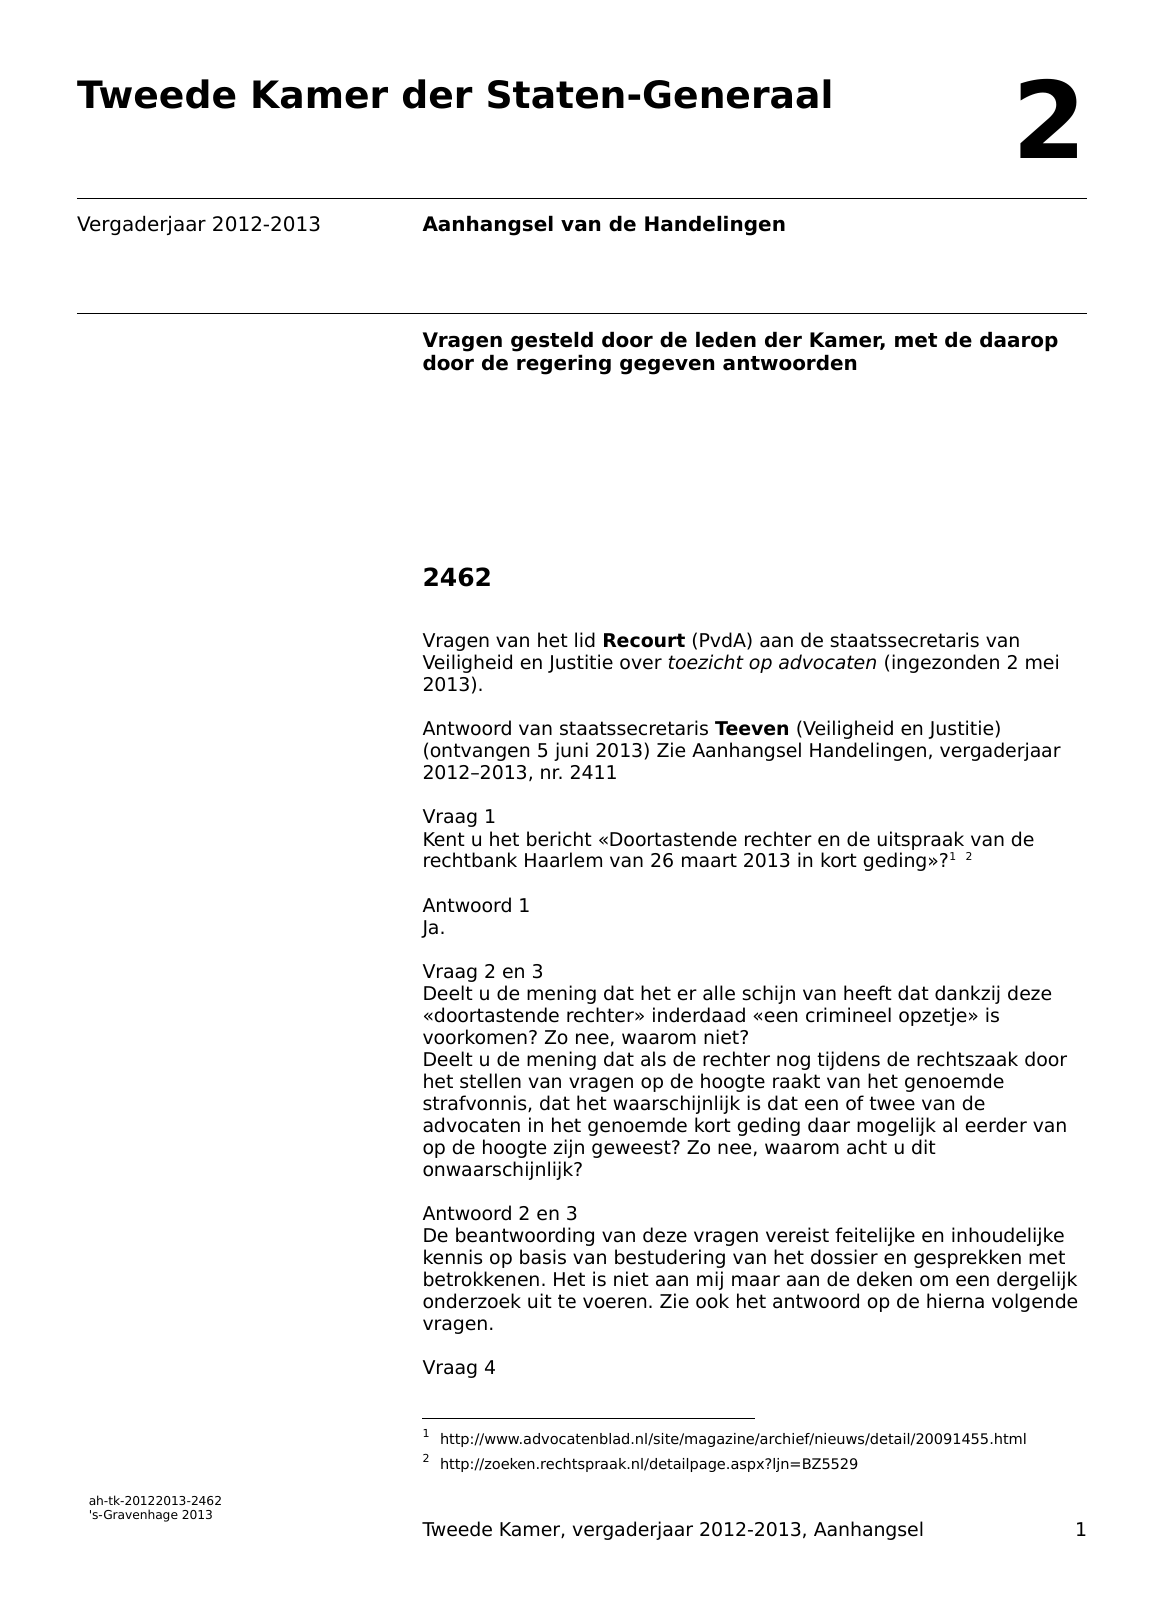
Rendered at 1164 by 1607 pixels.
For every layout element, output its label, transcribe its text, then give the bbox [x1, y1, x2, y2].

text Antwoord van staatssecretaris Teeven (Veiligheid en Justitie) (ontvangen 5 juni 2013) Zie Aanhangsel Handelingen, vergaderjaar 2012–2013, nr. 2411 [422, 718, 1087, 784]
text ah-tk-20122013-2462 [88, 1494, 323, 1508]
text Kent u het bericht «Doortastende rechter en de uitspraak van de rechtbank Haarlem van 26 maart 2013 in kort geding»? [422, 828, 1087, 872]
table_header 2 [886, 59, 1087, 198]
text 2462 [422, 563, 1087, 592]
table_cell Vergaderjaar 2012-2013 [77, 199, 422, 313]
table_cell [77, 314, 422, 375]
text Vragen van het lid Recourt (PvdA) aan de staatssecretaris van Veiligheid en Justitie over toezicht op advocaten (ingezonden 2 mei 2013). [422, 630, 1087, 696]
text De beantwoording van deze vragen vereist feitelijke en inhoudelijke kennis op basis van bestudering van het dossier en gesprekken met betrokkenen. Het is niet aan mij maar aan de deken om een dergelijk onderzoek uit te voeren. Zie ook het antwoord op de hierna volgende vragen. [422, 1225, 1087, 1334]
table_cell Aanhangsel van de Handelingen [422, 199, 1087, 313]
text Vraag 4 [422, 1357, 1087, 1379]
table_cell Vragen gesteld door de leden der Kamer, met de daarop door de regering gegeven antwoorden [422, 314, 1087, 375]
text http://zoeken.rechtspraak.nl/detailpage.aspx?ljn=BZ5529 [422, 1452, 1087, 1474]
text Antwoord 2 en 3 [422, 1203, 1087, 1225]
text Deelt u de mening dat het er alle schijn van heeft dat dankzij deze «doortastende rechter» inderdaad «een crimineel opzetje» is voorkomen? Zo nee, waarom niet? [422, 983, 1087, 1049]
text Vraag 1 [422, 806, 1087, 828]
text 's-Gravenhage 2013 [88, 1508, 323, 1522]
text http://www.advocatenblad.nl/site/magazine/archief/nieuws/detail/20091455.html [422, 1427, 1087, 1449]
table_header Tweede Kamer der Staten-Generaal [77, 59, 886, 198]
text Vraag 2 en 3 [422, 961, 1087, 983]
text Antwoord 1 [422, 894, 1087, 917]
text Ja. [422, 917, 1087, 938]
text Deelt u de mening dat als de rechter nog tijdens de rechtszaak door het stellen van vragen op de hoogte raakt van het genoemde strafvonnis, dat het waarschijnlijk is dat een of twee van de advocaten in het genoemde kort geding daar mogelijk al eerder van op de hoogte zijn geweest? Zo nee, waarom acht u dit onwaarschijnlijk? [422, 1049, 1087, 1181]
